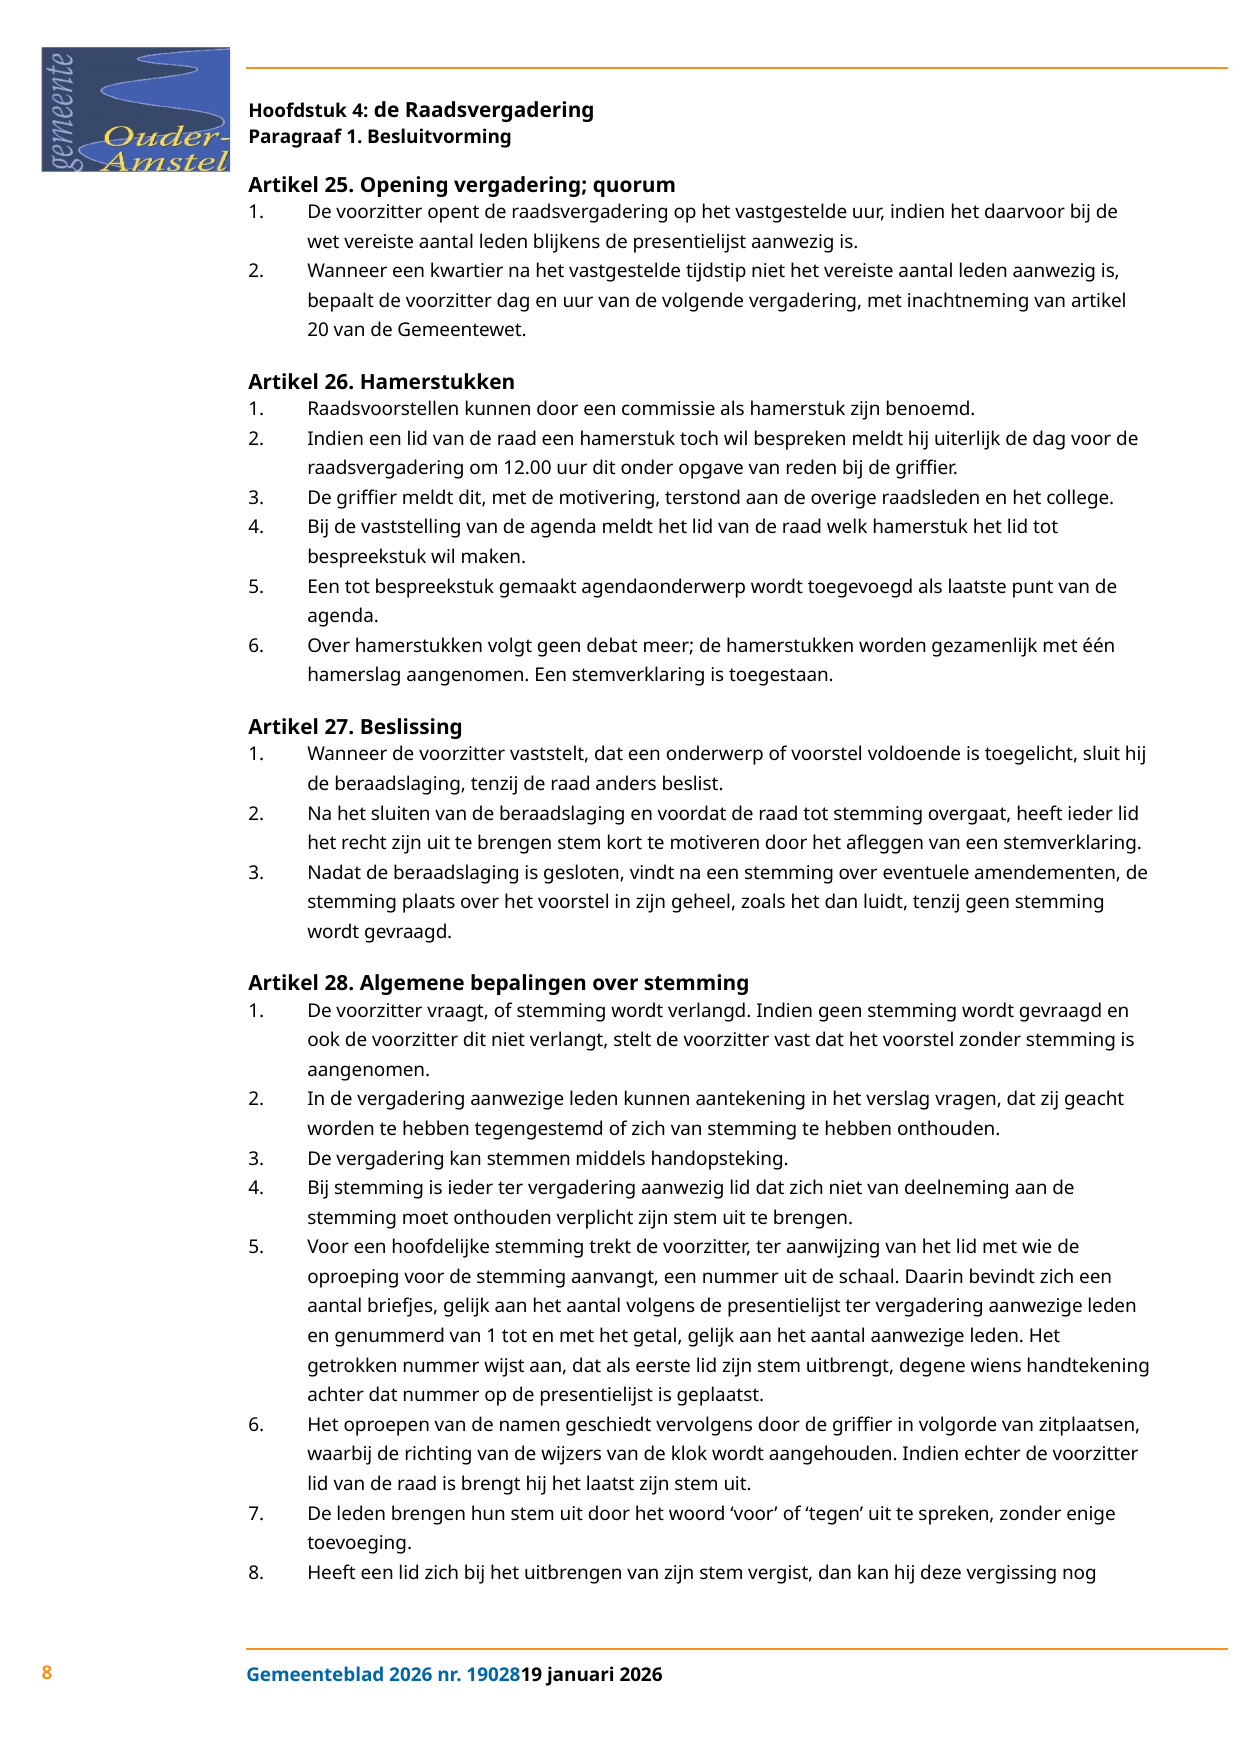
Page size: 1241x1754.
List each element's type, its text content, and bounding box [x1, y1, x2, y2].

list Een tot bespreekstuk gemaakt agendaonderwerp wordt toegevoegd als laatste punt van de agenda. [248, 573, 1152, 628]
text Paragraaf 1. Besluitvorming [248, 123, 1152, 149]
list In de vergadering aanwezige leden kunnen aantekening in het verslag vragen, dat zij geacht worden te hebben tegengestemd of zich van stemming te hebben onthouden. [248, 1086, 1152, 1141]
list De voorzitter opent de raadsvergadering op het vastgestelde uur, indien het daarvoor bij de wet vereiste aantal leden blijkens de presentielijst aanwezig is. [248, 198, 1152, 253]
list Indien een lid van de raad een hamerstuk toch wil bespreken meldt hij uiterlijk de dag voor de raadsvergadering om 12.00 uur dit onder opgave van reden bij de griffier. [248, 425, 1152, 480]
list De griffier meldt dit, met de motivering, terstond aan de overige raadsleden en het college. [248, 484, 1152, 510]
text Hoofdstuk 4: de Raadsvergadering [248, 95, 1152, 123]
list De voorzitter vraagt, of stemming wordt verlangd. Indien geen stemming wordt gevraagd en ook de voorzitter dit niet verlangt, stelt de voorzitter vast dat het voorstel zonder stemming is aangenomen. [248, 997, 1152, 1082]
list Voor een hoofdelijke stemming trekt de voorzitter, ter aanwijzing van het lid met wie de oproeping voor de stemming aanvangt, een nummer uit de schaal. Daarin bevindt zich een aantal briefjes, gelijk aan het aantal volgens de presentielijst ter vergadering aanwezige leden en genummerd van 1 tot en met het getal, gelijk aan het aantal aanwezige leden. Het getrokken nummer wijst aan, dat als eerste lid zijn stem uitbrengt, degene wiens handtekening achter dat nummer op de presentielijst is geplaatst. [248, 1233, 1152, 1407]
list Bij stemming is ieder ter vergadering aanwezig lid dat zich niet van deelneming aan de stemming moet onthouden verplicht zijn stem uit te brengen. [248, 1174, 1152, 1230]
text Artikel 26. Hamerstukken [248, 367, 1152, 395]
text Artikel 27. Beslissing [248, 712, 1152, 741]
list De leden brengen hun stem uit door het woord ‘voor’ of ‘tegen’ uit te spreken, zonder enige toevoeging. [248, 1500, 1152, 1555]
list Na het sluiten van de beraadslaging en voordat de raad tot stemming overgaat, heeft ieder lid het recht zijn uit te brengen stem kort te motiveren door het afleggen van een stemverklaring. [248, 800, 1152, 855]
list Wanneer een kwartier na het vastgestelde tijdstip niet het vereiste aantal leden aanwezig is, bepaalt de voorzitter dag en uur van de volgende vergadering, met inachtneming van artikel 20 van de Gemeentewet. [248, 257, 1152, 342]
picture [41, 47, 231, 172]
text Artikel 25. Opening vergadering; quorum [248, 170, 1152, 198]
text Artikel 28. Algemene bepalingen over stemming [248, 968, 1152, 997]
list Wanneer de voorzitter vaststelt, dat een onderwerp of voorstel voldoende is toegelicht, sluit hij de beraadslaging, tenzij de raad anders beslist. [248, 741, 1152, 796]
list Over hamerstukken volgt geen debat meer; de hamerstukken worden gezamenlijk met één hamerslag aangenomen. Een stemverklaring is toegestaan. [248, 632, 1152, 687]
list De vergadering kan stemmen middels handopsteking. [248, 1145, 1152, 1171]
list Heeft een lid zich bij het uitbrengen van zijn stem vergist, dan kan hij deze vergissing nog [248, 1559, 1152, 1585]
list Nadat de beraadslaging is gesloten, vindt na een stemming over eventuele amendementen, de stemming plaats over het voorstel in zijn geheel, zoals het dan luidt, tenzij geen stemming wordt gevraagd. [248, 859, 1152, 944]
list Het oproepen van de namen geschiedt vervolgens door de griffier in volgorde van zitplaatsen, waarbij de richting van de wijzers van de klok wordt aangehouden. Indien echter de voorzitter lid van de raad is brengt hij het laatst zijn stem uit. [248, 1411, 1152, 1496]
list Bij de vaststelling van de agenda meldt het lid van de raad welk hamerstuk het lid tot bespreekstuk wil maken. [248, 514, 1152, 569]
list Raadsvoorstellen kunnen door een commissie als hamerstuk zijn benoemd. [248, 395, 1152, 421]
